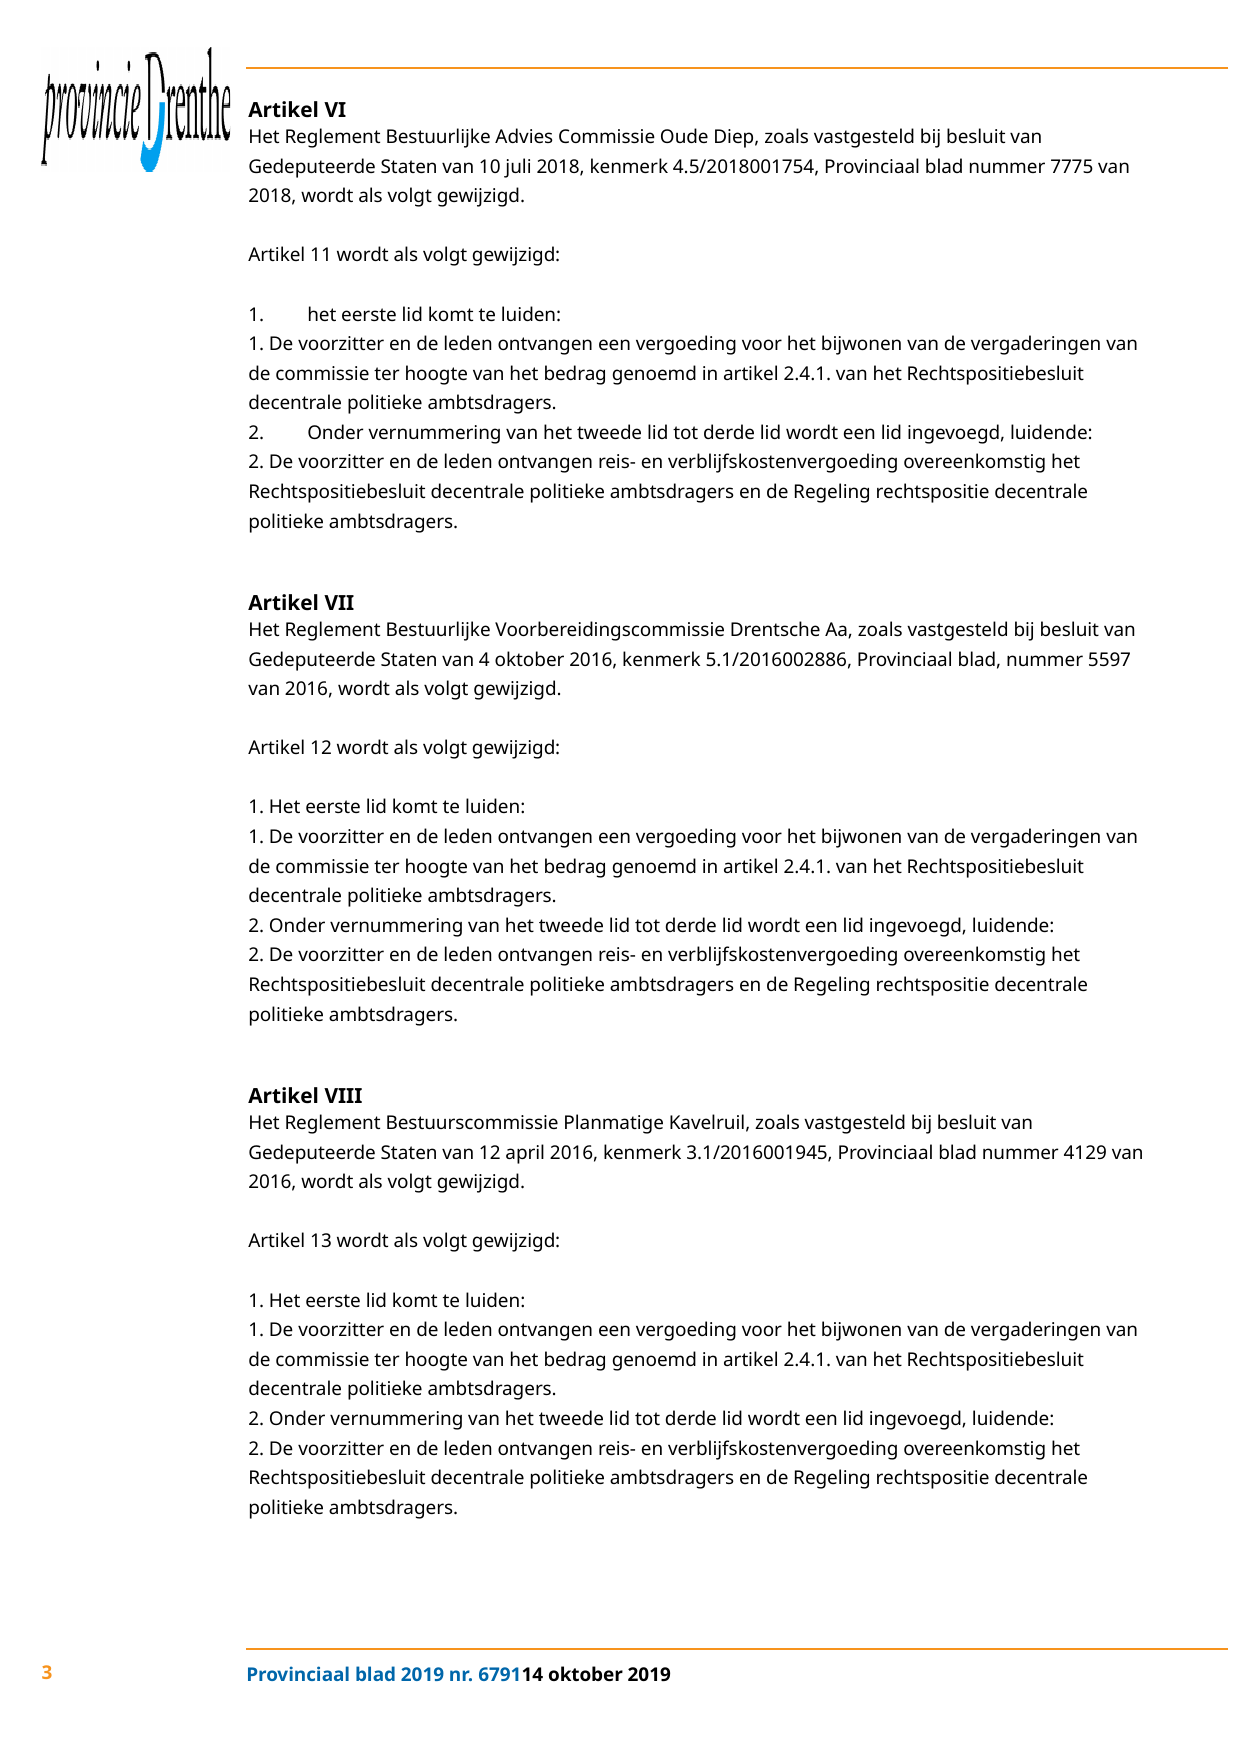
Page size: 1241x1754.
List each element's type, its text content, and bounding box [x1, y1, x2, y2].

text 1. De voorzitter en de leden ontvangen een vergoeding voor het bijwonen van de vergaderingen van de commissie ter hoogte van het bedrag genoemd in artikel 2.4.1. van het Rechtspositiebesluit decentrale politieke ambtsdragers. [248, 823, 1152, 908]
text 2. Onder vernummering van het tweede lid tot derde lid wordt een lid ingevoegd, luidende: [248, 1405, 1152, 1431]
text Het Reglement Bestuurscommissie Planmatige Kavelruil, zoals vastgesteld bij besluit van Gedeputeerde Staten van 12 april 2016, kenmerk 3.1/2016001945, Provinciaal blad nummer 4129 van 2016, wordt als volgt gewijzigd. [248, 1109, 1152, 1194]
text Artikel 11 wordt als volgt gewijzigd: [248, 242, 1152, 267]
text 2. De voorzitter en de leden ontvangen reis- en verblijfskostenvergoeding overeenkomstig het Rechtspositiebesluit decentrale politieke ambtsdragers en de Regeling rechtspositie decentrale politieke ambtsdragers. [248, 1435, 1152, 1519]
text Artikel 12 wordt als volgt gewijzigd: [248, 734, 1152, 760]
text 2. Onder vernummering van het tweede lid tot derde lid wordt een lid ingevoegd, luidende: [248, 912, 1152, 938]
text Artikel 13 wordt als volgt gewijzigd: [248, 1228, 1152, 1253]
list Onder vernummering van het tweede lid tot derde lid wordt een lid ingevoegd, luidende: [248, 419, 1152, 445]
list het eerste lid komt te luiden: [248, 301, 1152, 326]
picture [41, 47, 231, 172]
text 2. De voorzitter en de leden ontvangen reis- en verblijfskostenvergoeding overeenkomstig het Rechtspositiebesluit decentrale politieke ambtsdragers en de Regeling rechtspositie decentrale politieke ambtsdragers. [248, 942, 1152, 1027]
text 1. De voorzitter en de leden ontvangen een vergoeding voor het bijwonen van de vergaderingen van de commissie ter hoogte van het bedrag genoemd in artikel 2.4.1. van het Rechtspositiebesluit decentrale politieke ambtsdragers. [248, 330, 1152, 415]
text Artikel VII [248, 588, 1152, 616]
text 1. De voorzitter en de leden ontvangen een vergoeding voor het bijwonen van de vergaderingen van de commissie ter hoogte van het bedrag genoemd in artikel 2.4.1. van het Rechtspositiebesluit decentrale politieke ambtsdragers. [248, 1316, 1152, 1401]
text Artikel VI [248, 95, 1152, 123]
text Het Reglement Bestuurlijke Voorbereidingscommissie Drentsche Aa, zoals vastgesteld bij besluit van Gedeputeerde Staten van 4 oktober 2016, kenmerk 5.1/2016002886, Provinciaal blad, nummer 5597 van 2016, wordt als volgt gewijzigd. [248, 616, 1152, 701]
text 2. De voorzitter en de leden ontvangen reis- en verblijfskostenvergoeding overeenkomstig het Rechtspositiebesluit decentrale politieke ambtsdragers en de Regeling rechtspositie decentrale politieke ambtsdragers. [248, 449, 1152, 533]
text 1. Het eerste lid komt te luiden: [248, 794, 1152, 819]
text Het Reglement Bestuurlijke Advies Commissie Oude Diep, zoals vastgesteld bij besluit van Gedeputeerde Staten van 10 juli 2018, kenmerk 4.5/2018001754, Provinciaal blad nummer 7775 van 2018, wordt als volgt gewijzigd. [248, 123, 1152, 208]
text Artikel VIII [248, 1081, 1152, 1109]
text 1. Het eerste lid komt te luiden: [248, 1287, 1152, 1312]
